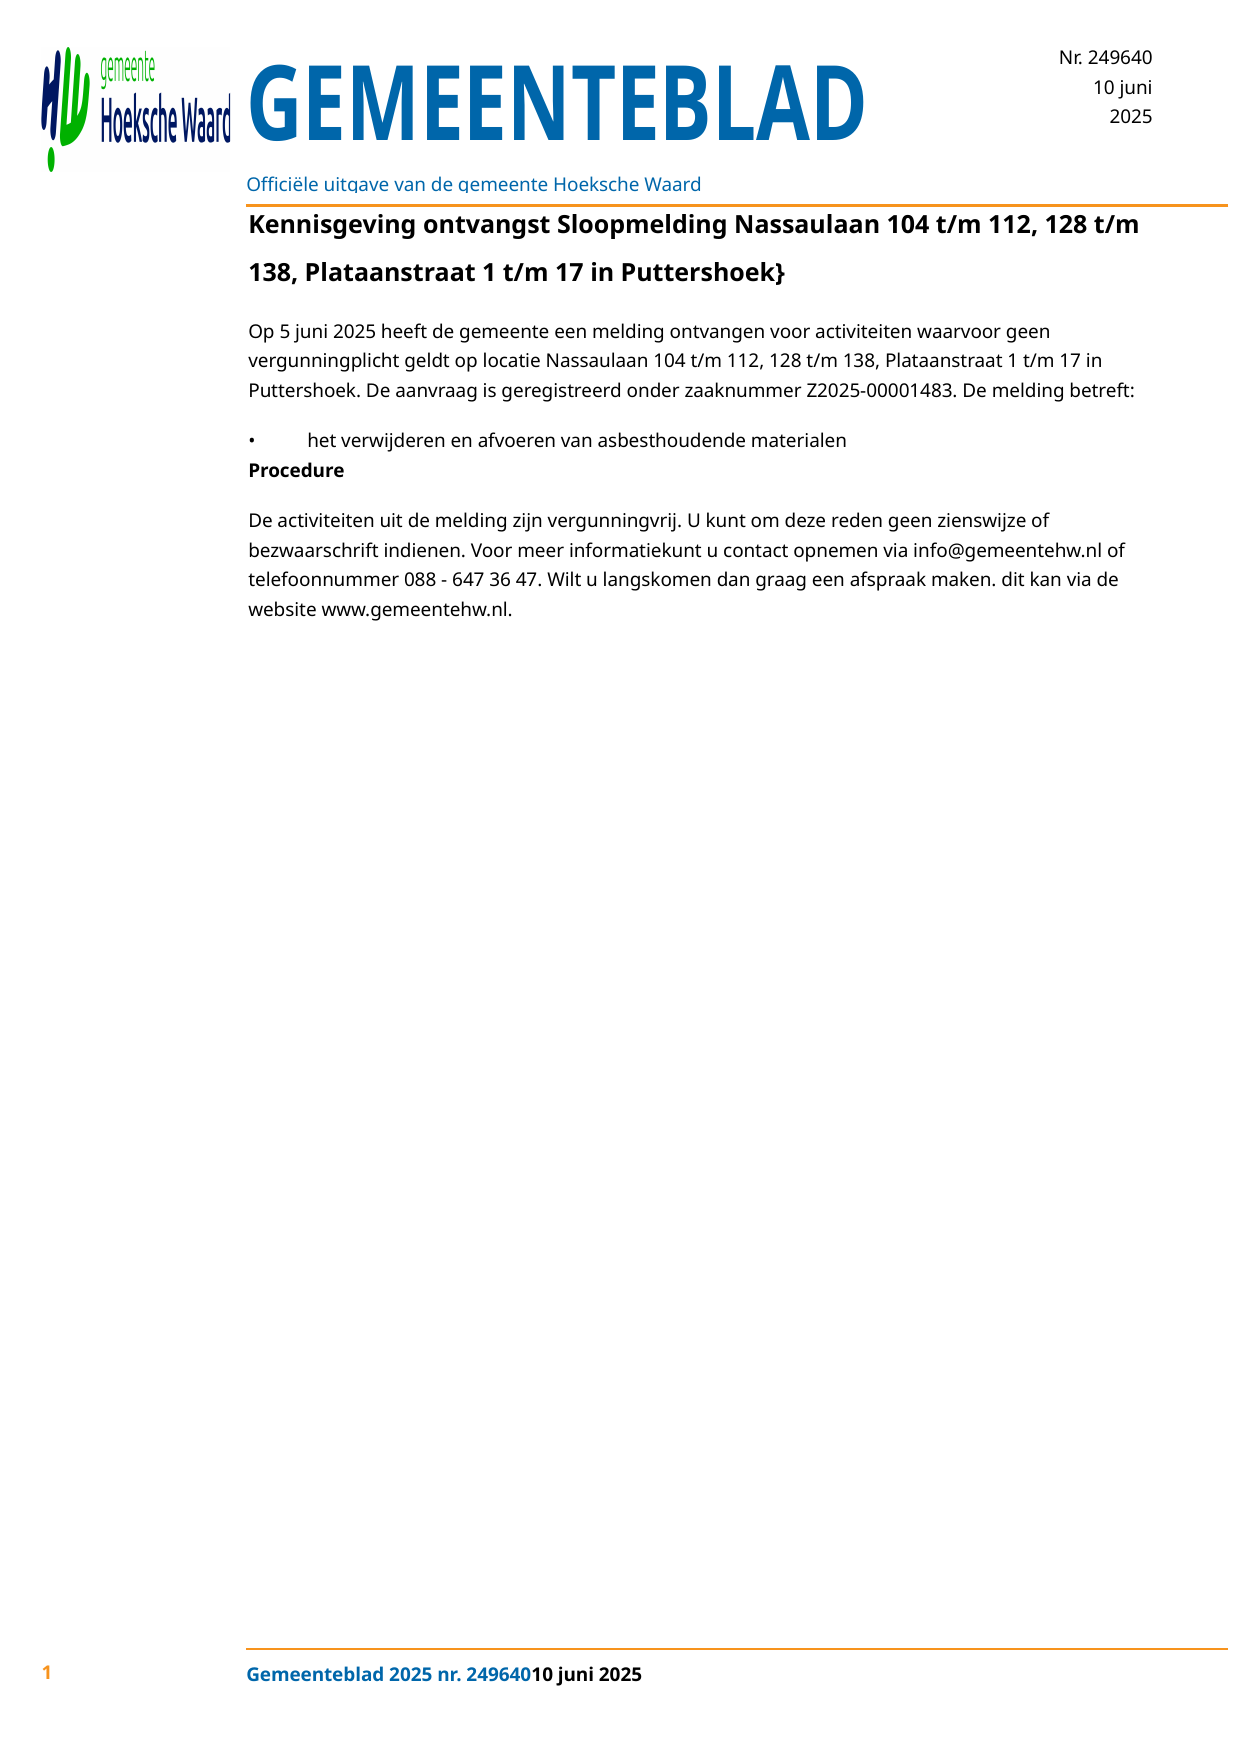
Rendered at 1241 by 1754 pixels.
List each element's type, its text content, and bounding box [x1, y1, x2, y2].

picture [41, 47, 231, 172]
text De activiteiten uit de melding zijn vergunningvrij. U kunt om deze reden geen zienswijze of bezwaarschrift indienen. Voor meer informatiekunt u contact opnemen via info@gemeentehw.nl of telefoonnummer 088 - 647 36 47. Wilt u langskomen dan graag een afspraak maken. dit kan via de website www.gemeentehw.nl. [248, 507, 1152, 622]
text Procedure [248, 457, 1152, 483]
text Kennisgeving ontvangst Sloopmelding Nassaulaan 104 t/m 112, 128 t/m 138, Plataanstraat 1 t/m 17 in Puttershoek} [248, 207, 1152, 288]
list het verwijderen en afvoeren van asbesthoudende materialen [248, 427, 1152, 453]
text Op 5 juni 2025 heeft de gemeente een melding ontvangen voor activiteiten waarvoor geen vergunningplicht geldt op locatie Nassaulaan 104 t/m 112, 128 t/m 138, Plataanstraat 1 t/m 17 in Puttershoek. De aanvraag is geregistreerd onder zaaknummer Z2025-00001483. De melding betreft: [248, 318, 1152, 403]
